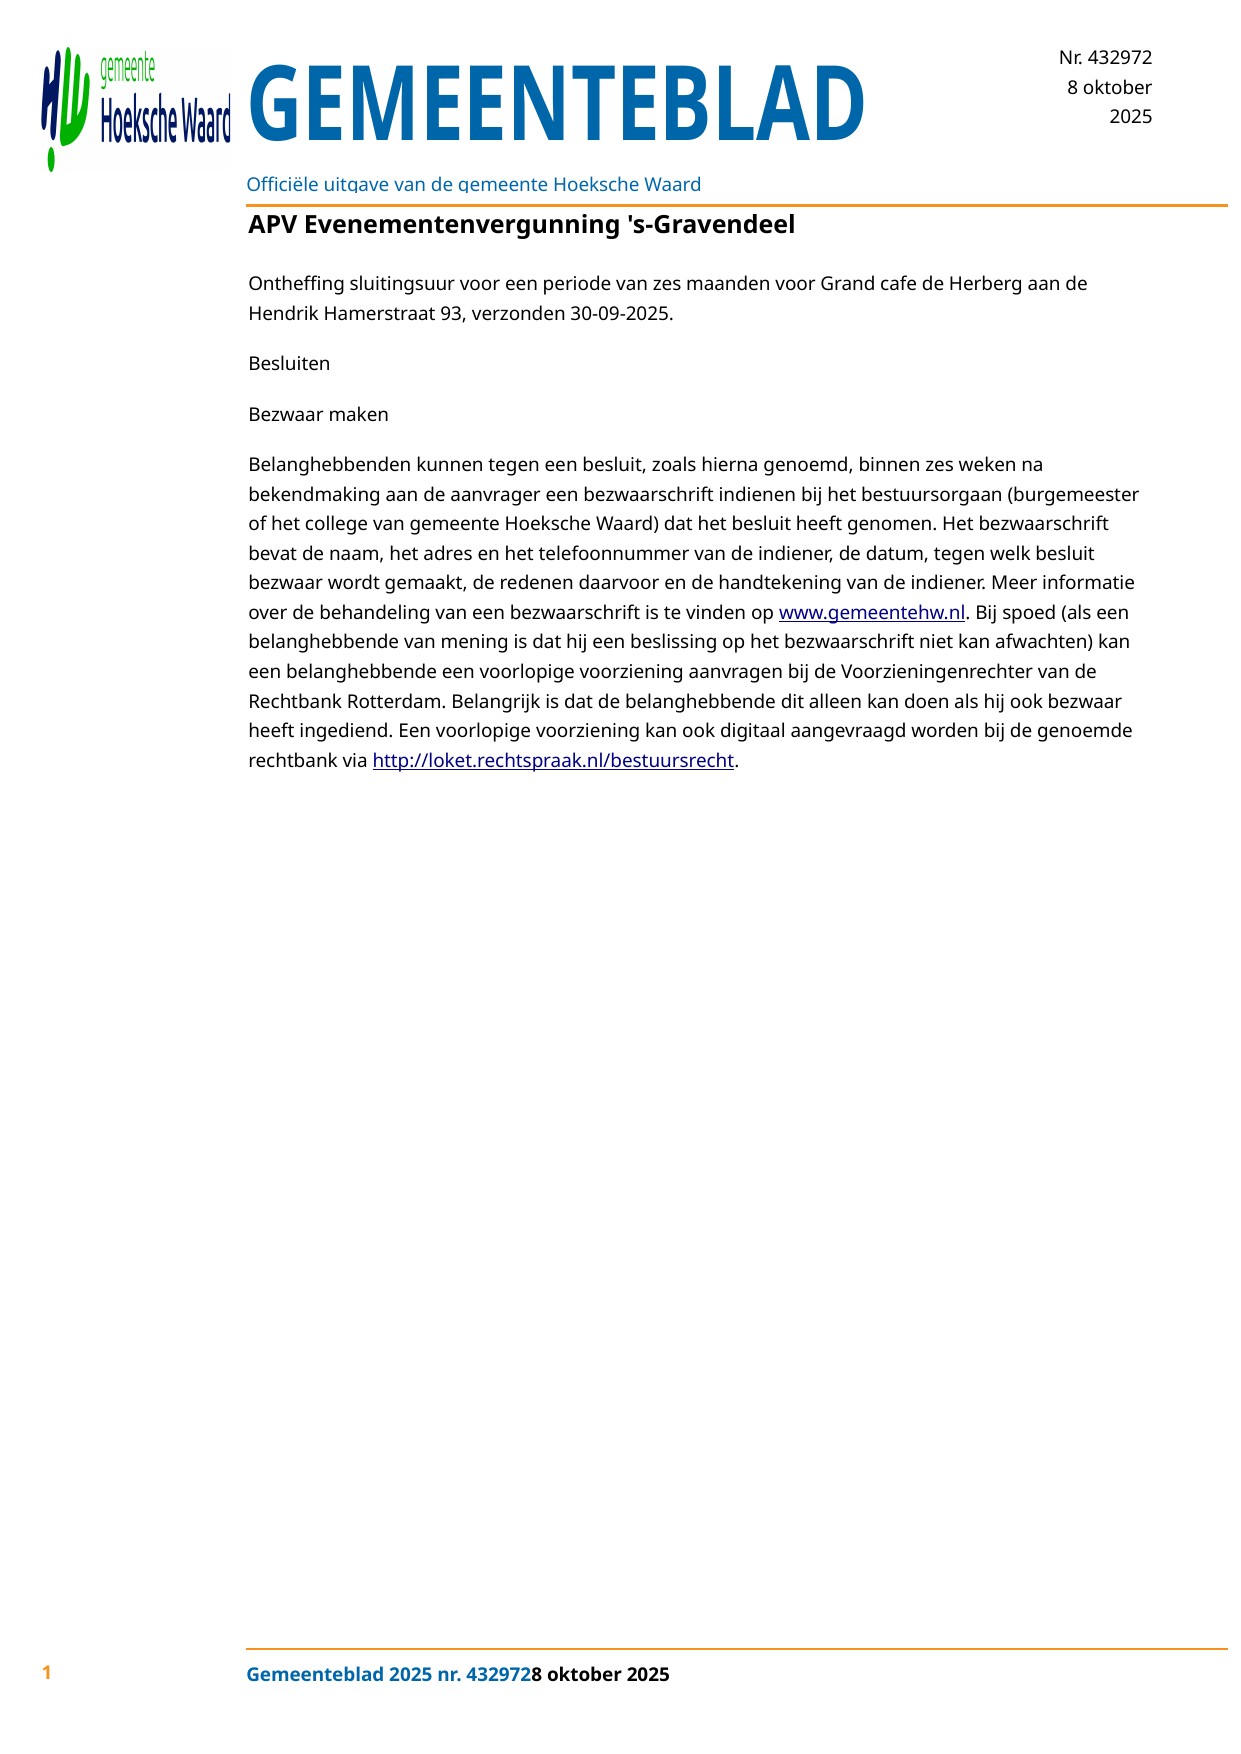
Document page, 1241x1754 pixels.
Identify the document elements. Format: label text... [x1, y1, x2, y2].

text Besluiten [248, 350, 1152, 376]
text APV Evenementenvergunning 's-Gravendeel [248, 207, 1152, 241]
text Ontheffing sluitingsuur voor een periode van zes maanden voor Grand cafe de Herberg aan de Hendrik Hamerstraat 93, verzonden 30-09-2025. [248, 270, 1152, 326]
text Bezwaar maken [248, 401, 1152, 426]
text Belanghebbenden kunnen tegen een besluit, zoals hierna genoemd, binnen zes weken na bekendmaking aan de aanvrager een bezwaarschrift indienen bij het bestuursorgaan (burgemeester of het college van gemeente Hoeksche Waard) dat het besluit heeft genomen. Het bezwaarschrift bevat de naam, het adres en het telefoonnummer van de indiener, de datum, tegen welk besluit bezwaar wordt gemaakt, de redenen daarvoor en de handtekening van de indiener. Meer informatie over de behandeling van een bezwaarschrift is te vinden op www.gemeentehw.nl. Bij spoed (als een belanghebbende van mening is dat hij een beslissing op het bezwaarschrift niet kan afwachten) kan een belanghebbende een voorlopige voorziening aanvragen bij de Voorzieningenrechter van de Rechtbank Rotterdam. Belangrijk is dat de belanghebbende dit alleen kan doen als hij ook bezwaar heeft ingediend. Een voorlopige voorziening kan ook digitaal aangevraagd worden bij de genoemde rechtbank via http://loket.rechtspraak.nl/bestuursrecht. [248, 451, 1152, 773]
picture [41, 47, 231, 172]
